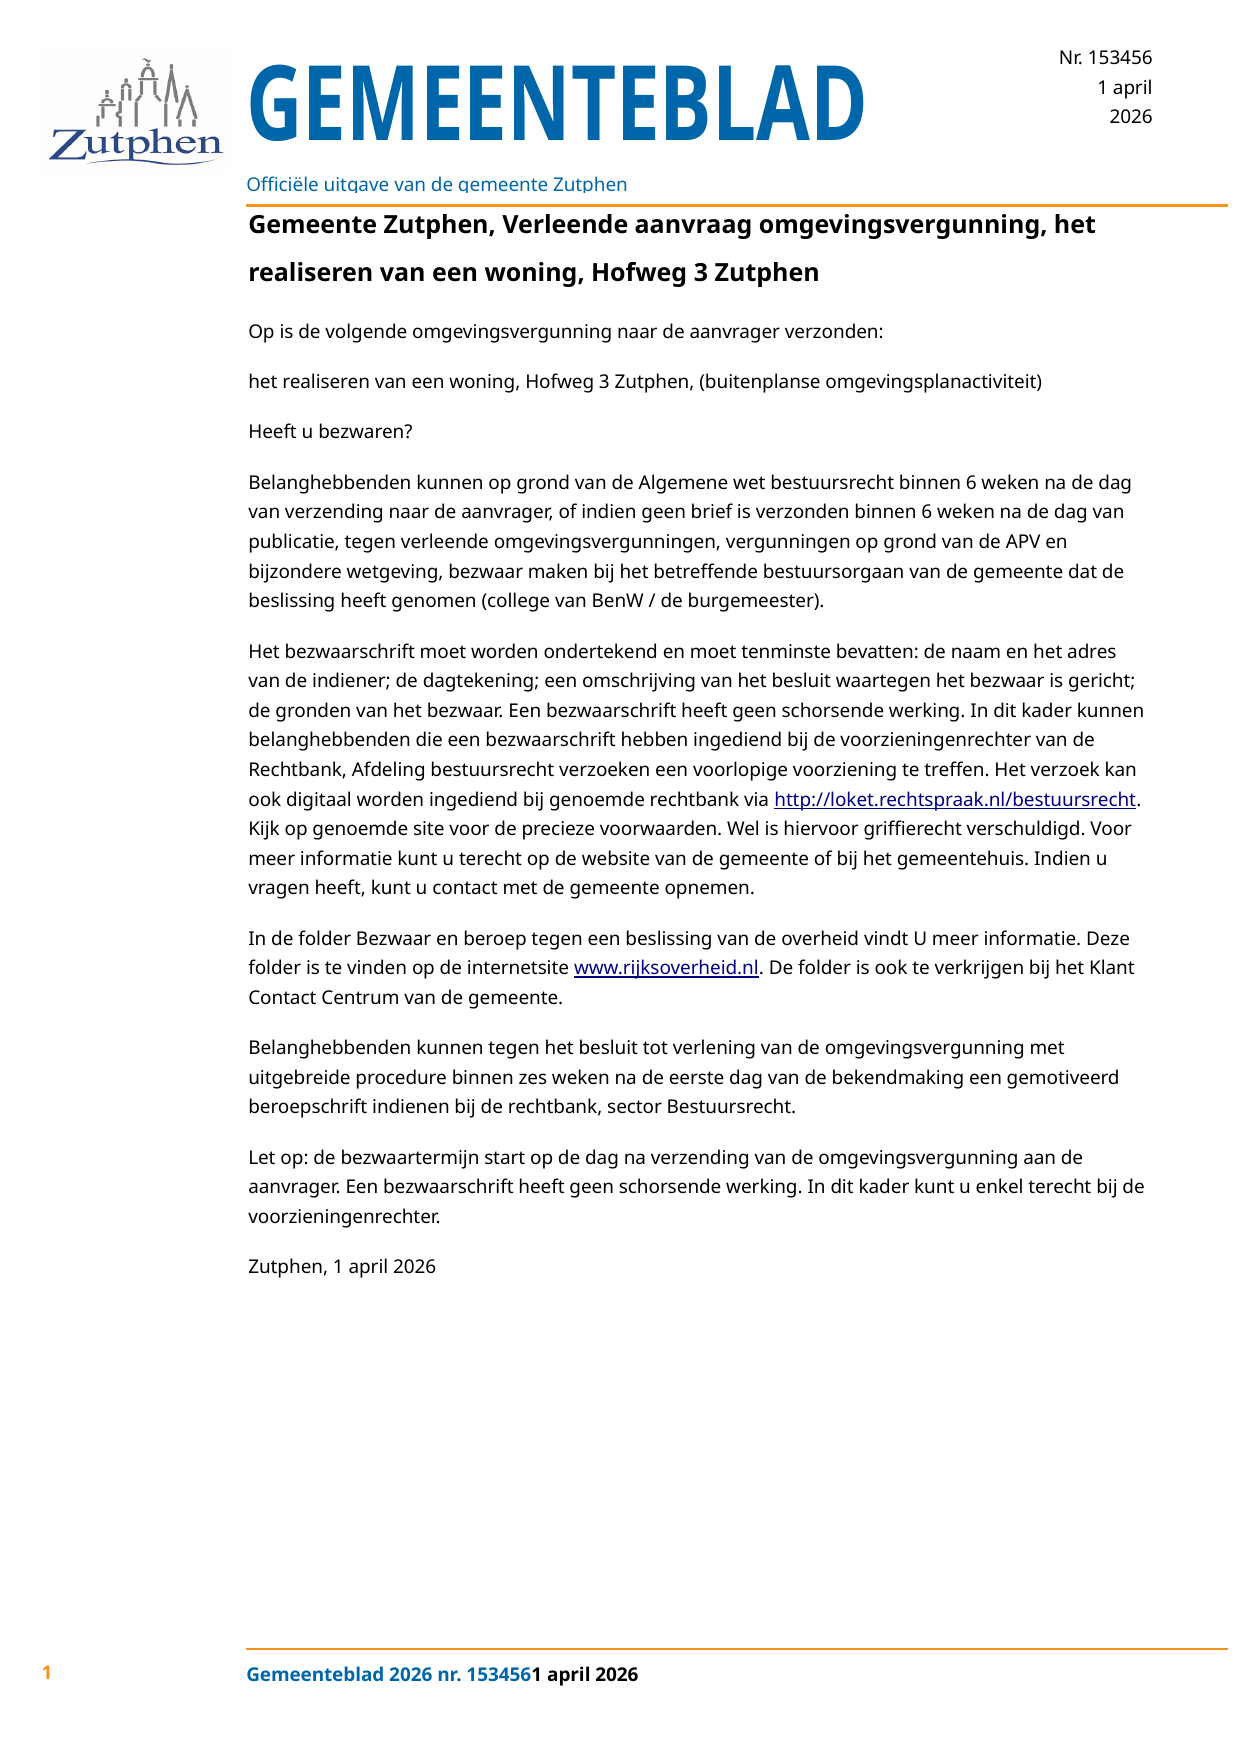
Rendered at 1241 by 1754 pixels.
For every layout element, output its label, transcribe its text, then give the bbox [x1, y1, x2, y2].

text Gemeente Zutphen, Verleende aanvraag omgevingsvergunning, het realiseren van een woning, Hofweg 3 Zutphen [248, 207, 1152, 288]
text Zutphen, 1 april 2026 [248, 1254, 1152, 1279]
text Let op: de bezwaartermijn start op de dag na verzending van de omgevingsvergunning aan de aanvrager. Een bezwaarschrift heeft geen schorsende werking. In dit kader kunt u enkel terecht bij de voorzieningenrechter. [248, 1144, 1152, 1229]
text Heeft u bezwaren? [248, 419, 1152, 444]
picture [41, 47, 231, 172]
text Op is de volgende omgevingsvergunning naar de aanvrager verzonden: [248, 318, 1152, 344]
text Het bezwaarschrift moet worden ondertekend en moet tenminste bevatten: de naam en het adres van de indiener; de dagtekening; een omschrijving van het besluit waartegen het bezwaar is gericht; de gronden van het bezwaar. Een bezwaarschrift heeft geen schorsende werking. In dit kader kunnen belanghebbenden die een bezwaarschrift hebben ingediend bij de voorzieningenrechter van de Rechtbank, Afdeling bestuursrecht verzoeken een voorlopige voorziening te treffen. Het verzoek kan ook digitaal worden ingediend bij genoemde rechtbank via http://loket.rechtspraak.nl/bestuursrecht. Kijk op genoemde site voor de precieze voorwaarden. Wel is hiervoor griffierecht verschuldigd. Voor meer informatie kunt u terecht op de website van de gemeente of bij het gemeentehuis. Indien u vragen heeft, kunt u contact met de gemeente opnemen. [248, 638, 1152, 900]
text In de folder Bezwaar en beroep tegen een beslissing van de overheid vindt U meer informatie. Deze folder is te vinden op de internetsite www.rijksoverheid.nl. De folder is ook te verkrijgen bij het Klant Contact Centrum van de gemeente. [248, 925, 1152, 1010]
text Belanghebbenden kunnen op grond van de Algemene wet bestuursrecht binnen 6 weken na de dag van verzending naar de aanvrager, of indien geen brief is verzonden binnen 6 weken na de dag van publicatie, tegen verleende omgevingsvergunningen, vergunningen op grond van de APV en bijzondere wetgeving, bezwaar maken bij het betreffende bestuursorgaan van de gemeente dat de beslissing heeft genomen (college van BenW / de burgemeester). [248, 469, 1152, 613]
text het realiseren van een woning, Hofweg 3 Zutphen, (buitenplanse omgevingsplanactiviteit) [248, 368, 1152, 394]
text Belanghebbenden kunnen tegen het besluit tot verlening van de omgevingsvergunning met uitgebreide procedure binnen zes weken na de eerste dag van de bekendmaking een gemotiveerd beroepschrift indienen bij de rechtbank, sector Bestuursrecht. [248, 1034, 1152, 1119]
